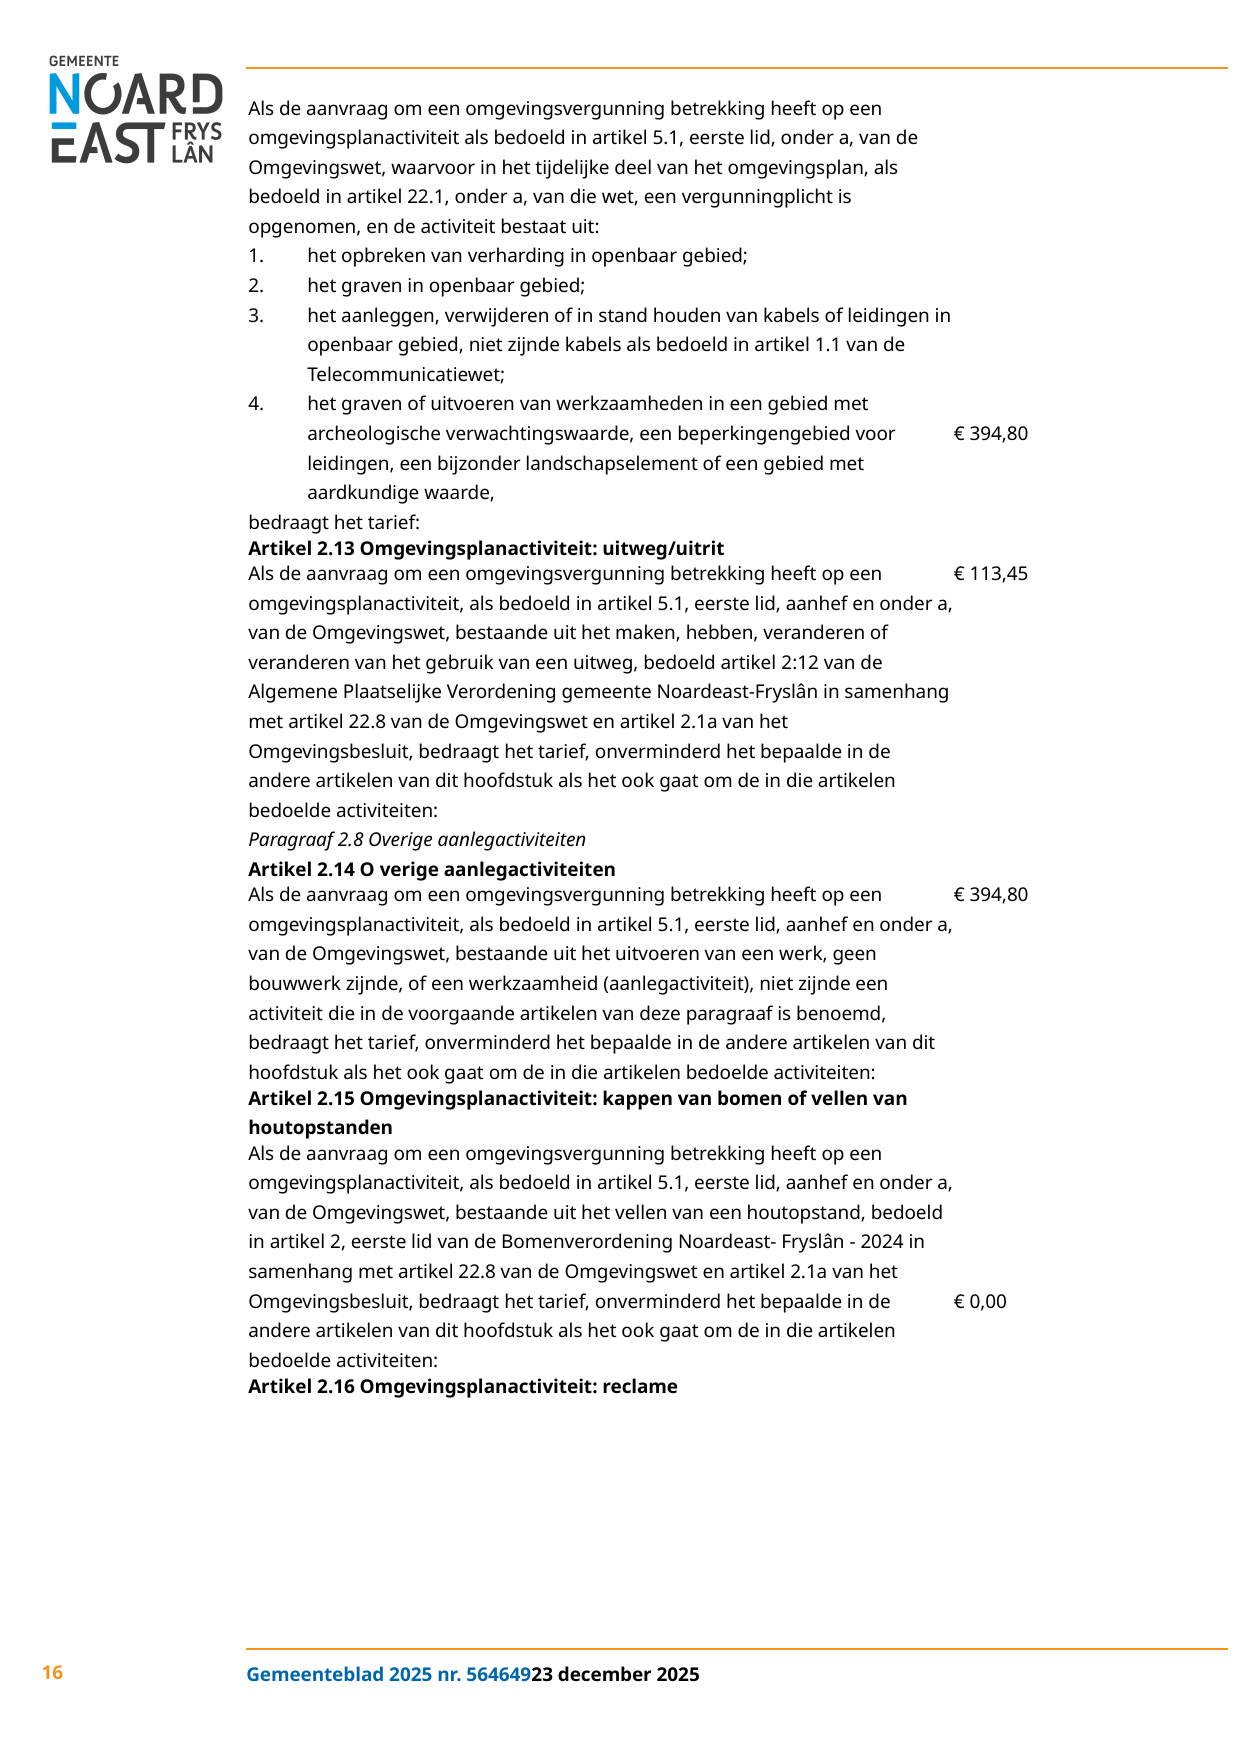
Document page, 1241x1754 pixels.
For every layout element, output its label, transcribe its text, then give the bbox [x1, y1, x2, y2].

table_cell Artikel 2.15 Omgevingsplanactiviteit: kappen van bomen of vellen van houtopstanden [248, 1085, 954, 1140]
table_cell Artikel 2.16 Omgevingsplanactiviteit: reclame [248, 1373, 954, 1398]
table_cell € 394,80 [954, 881, 1152, 1085]
picture [41, 47, 231, 172]
table_header [954, 856, 1152, 881]
table_cell [954, 1373, 1152, 1398]
table_cell € 113,45 [954, 560, 1152, 823]
table_cell Als de aanvraag om een omgevingsvergunning betrekking heeft op een omgevingsplanactiviteit, als bedoeld in artikel 5.1, eerste lid, aanhef en onder a, van de Omgevingswet, bestaande uit het maken, hebben, veranderen of veranderen van het gebruik van een uitweg, bedoeld artikel 2:12 van de Algemene Plaatselijke Verordening gemeente Noardeast-Fryslân in samenhang met artikel 22.8 van de Omgevingswet en artikel 2.1a van het Omgevingsbesluit, bedraagt het tarief, onverminderd het bepaalde in de andere artikelen van dit hoofdstuk als het ook gaat om de in die artikelen bedoelde activiteiten: [248, 560, 954, 823]
table_cell Als de aanvraag om een omgevingsvergunning betrekking heeft op een omgevingsplanactiviteit, als bedoeld in artikel 5.1, eerste lid, aanhef en onder a, van de Omgevingswet, bestaande uit het uitvoeren van een werk, geen bouwwerk zijnde, of een werkzaamheid (aanlegactiviteit), niet zijnde een activiteit die in de voorgaande artikelen van deze paragraaf is benoemd, bedraagt het tarief, onverminderd het bepaalde in de andere artikelen van dit hoofdstuk als het ook gaat om de in die artikelen bedoelde activiteiten: [248, 881, 954, 1085]
table_cell € 394,80 [954, 95, 1152, 535]
table_cell Artikel 2.13 Omgevingsplanactiviteit: uitweg/uitrit [248, 535, 954, 560]
table_cell Als de aanvraag om een omgevingsvergunning betrekking heeft op een omgevingsplanactiviteit als bedoeld in artikel 5.1, eerste lid, onder a, van de Omgevingswet, waarvoor in het tijdelijke deel van het omgevingsplan, als bedoeld in artikel 22.1, onder a, van die wet, een vergunningplicht is opgenomen, en de activiteit bestaat uit: het opbreken van verharding in openbaar gebied; het graven in openbaar gebied; het aanleggen, verwijderen of in stand houden van kabels of leidingen in openbaar gebied, niet zijnde kabels als bedoeld in artikel 1.1 van de Telecommunicatiewet; het graven of uitvoeren van werkzaamheden in een gebied met archeologische verwachtingswaarde, een beperkingengebied voor leidingen, een bijzonder landschapselement of een gebied met aardkundige waarde, bedraagt het tarief: [248, 95, 954, 535]
table_cell € 0,00 [954, 1140, 1152, 1373]
table_cell [954, 1085, 1152, 1140]
table_header Artikel 2.14 O verige aanlegactiviteiten [248, 856, 954, 881]
table_cell [954, 535, 1152, 560]
text Paragraaf 2.8 Overige aanlegactiviteiten [248, 826, 1152, 852]
table_cell Als de aanvraag om een omgevingsvergunning betrekking heeft op een omgevingsplanactiviteit, als bedoeld in artikel 5.1, eerste lid, aanhef en onder a, van de Omgevingswet, bestaande uit het vellen van een houtopstand, bedoeld in artikel 2, eerste lid van de Bomenverordening Noardeast- Fryslân - 2024 in samenhang met artikel 22.8 van de Omgevingswet en artikel 2.1a van het Omgevingsbesluit, bedraagt het tarief, onverminderd het bepaalde in de andere artikelen van dit hoofdstuk als het ook gaat om de in die artikelen bedoelde activiteiten: [248, 1140, 954, 1373]
